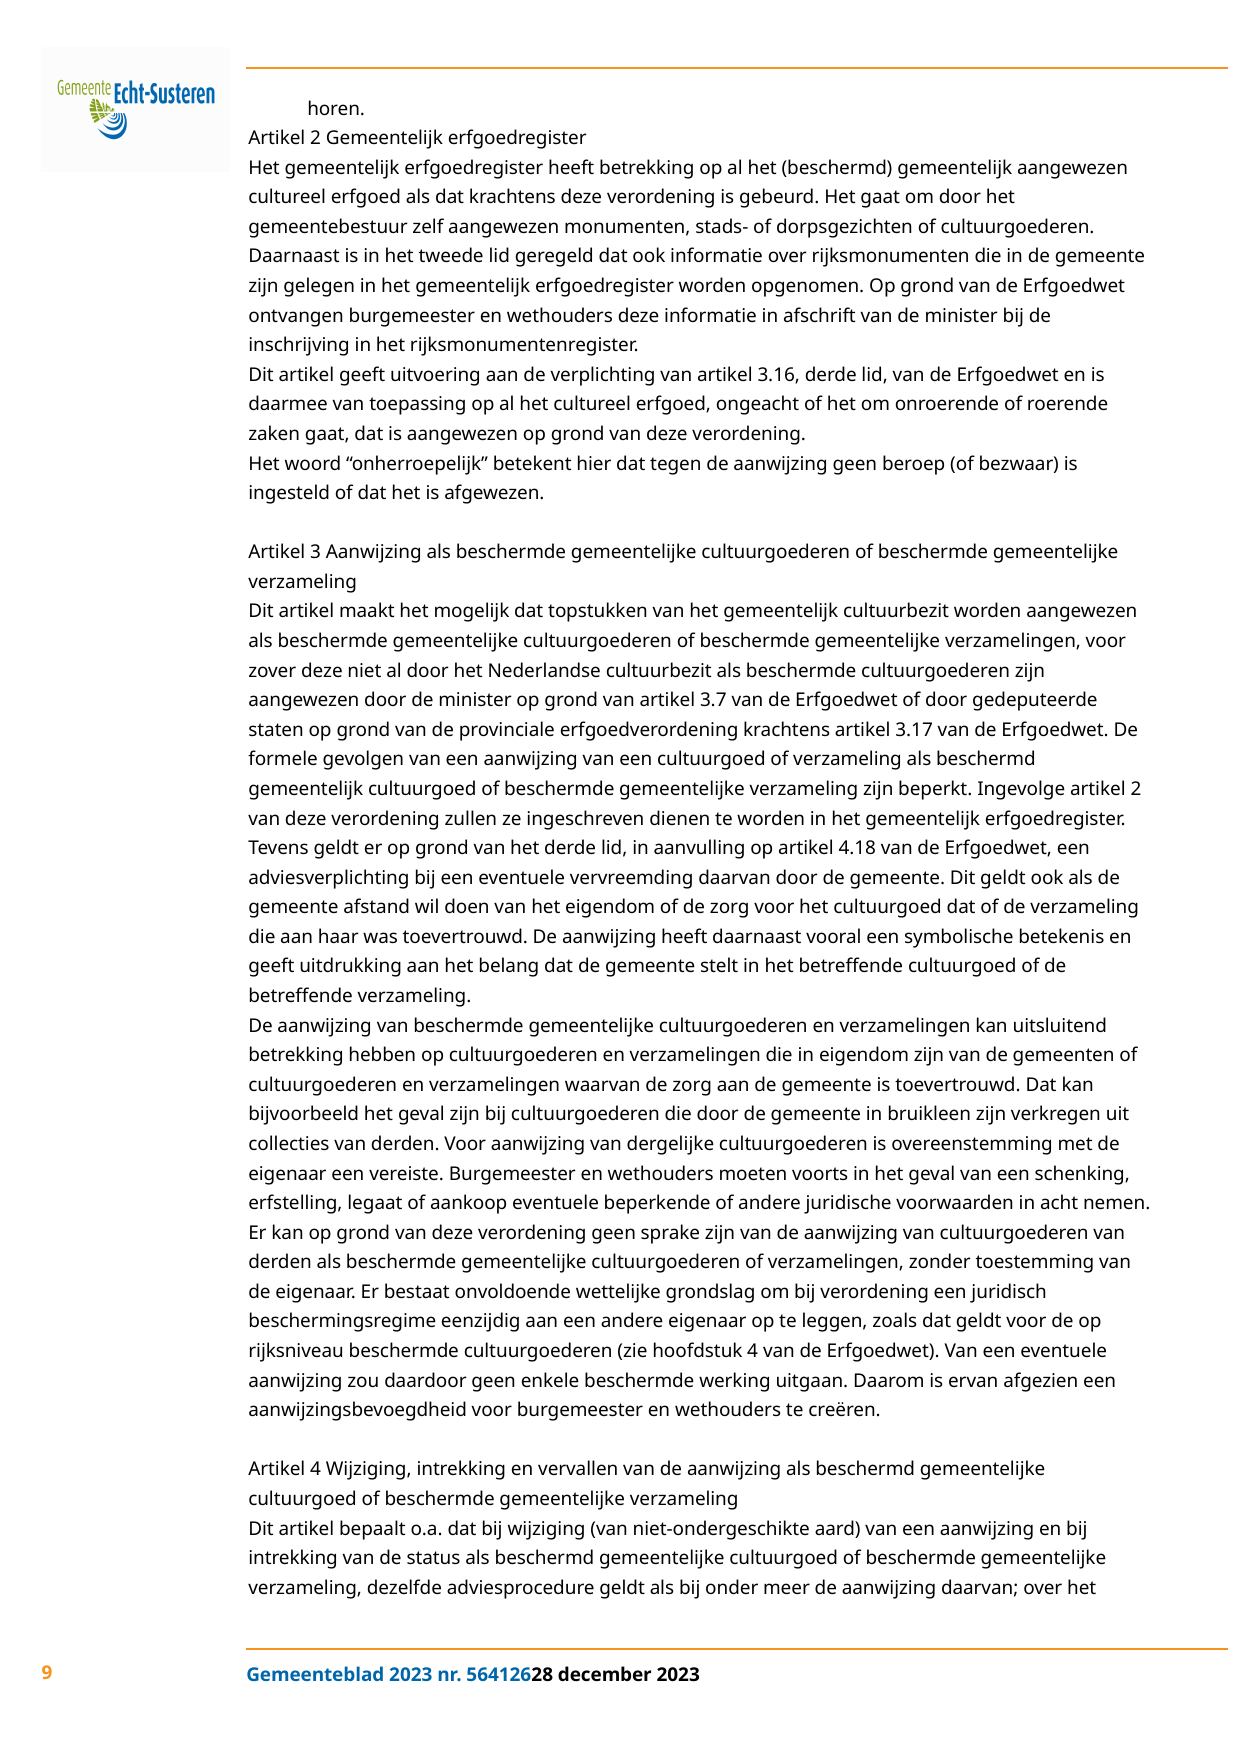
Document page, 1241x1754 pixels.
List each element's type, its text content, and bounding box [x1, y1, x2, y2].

text Dit artikel bepaalt o.a. dat bij wijziging (van niet-ondergeschikte aard) van een aanwijzing en bij intrekking van de status als beschermd gemeentelijke cultuurgoed of beschermde gemeentelijke verzameling, dezelfde adviesprocedure geldt als bij onder meer de aanwijzing daarvan; over het [248, 1515, 1152, 1600]
text Dit artikel maakt het mogelijk dat topstukken van het gemeentelijk cultuurbezit worden aangewezen als beschermde gemeentelijke cultuurgoederen of beschermde gemeentelijke verzamelingen, voor zover deze niet al door het Nederlandse cultuurbezit als beschermde cultuurgoederen zijn aangewezen door de minister op grond van artikel 3.7 van de Erfgoedwet of door gedeputeerde staten op grond van de provinciale erfgoedverordening krachtens artikel 3.17 van de Erfgoedwet. De formele gevolgen van een aanwijzing van een cultuurgoed of verzameling als beschermd gemeentelijk cultuurgoed of beschermde gemeentelijke verzameling zijn beperkt. Ingevolge artikel 2 van deze verordening zullen ze ingeschreven dienen te worden in het gemeentelijk erfgoedregister. Tevens geldt er op grond van het derde lid, in aanvulling op artikel 4.18 van de Erfgoedwet, een adviesverplichting bij een eventuele vervreemding daarvan door de gemeente. Dit geldt ook als de gemeente afstand wil doen van het eigendom of de zorg voor het cultuurgoed dat of de verzameling die aan haar was toevertrouwd. De aanwijzing heeft daarnaast vooral een symbolische betekenis en geeft uitdrukking aan het belang dat de gemeente stelt in het betreffende cultuurgoed of de betreffende verzameling. [248, 598, 1152, 1008]
list horen. [248, 95, 1152, 121]
text Artikel 3 Aanwijzing als beschermde gemeentelijke cultuurgoederen of beschermde gemeentelijke verzameling [248, 538, 1152, 594]
text Het gemeentelijk erfgoedregister heeft betrekking op al het (beschermd) gemeentelijk aangewezen cultureel erfgoed als dat krachtens deze verordening is gebeurd. Het gaat om door het gemeentebestuur zelf aangewezen monumenten, stads- of dorpsgezichten of cultuurgoederen. Daarnaast is in het tweede lid geregeld dat ook informatie over rijksmonumenten die in de gemeente zijn gelegen in het gemeentelijk erfgoedregister worden opgenomen. Op grond van de Erfgoedwet ontvangen burgemeester en wethouders deze informatie in afschrift van de minister bij de inschrijving in het rijksmonumentenregister. [248, 154, 1152, 357]
text Dit artikel geeft uitvoering aan de verplichting van artikel 3.16, derde lid, van de Erfgoedwet en is daarmee van toepassing op al het cultureel erfgoed, ongeacht of het om onroerende of roerende zaken gaat, dat is aangewezen op grond van deze verordening. [248, 361, 1152, 446]
text Het woord “onherroepelijk” betekent hier dat tegen de aanwijzing geen beroep (of bezwaar) is ingesteld of dat het is afgewezen. [248, 450, 1152, 505]
text Artikel 2 Gemeentelijk erfgoedregister [248, 124, 1152, 150]
text Er kan op grond van deze verordening geen sprake zijn van de aanwijzing van cultuurgoederen van derden als beschermde gemeentelijke cultuurgoederen of verzamelingen, zonder toestemming van de eigenaar. Er bestaat onvoldoende wettelijke grondslag om bij verordening een juridisch beschermingsregime eenzijdig aan een andere eigenaar op te leggen, zoals dat geldt voor de op rijksniveau beschermde cultuurgoederen (zie hoofdstuk 4 van de Erfgoedwet). Van een eventuele aanwijzing zou daardoor geen enkele beschermde werking uitgaan. Daarom is ervan afgezien een aanwijzingsbevoegdheid voor burgemeester en wethouders te creëren. [248, 1219, 1152, 1422]
picture [41, 47, 231, 172]
text De aanwijzing van beschermde gemeentelijke cultuurgoederen en verzamelingen kan uitsluitend betrekking hebben op cultuurgoederen en verzamelingen die in eigendom zijn van de gemeenten of cultuurgoederen en verzamelingen waarvan de zorg aan de gemeente is toevertrouwd. Dat kan bijvoorbeeld het geval zijn bij cultuurgoederen die door de gemeente in bruikleen zijn verkregen uit collecties van derden. Voor aanwijzing van dergelijke cultuurgoederen is overeenstemming met de eigenaar een vereiste. Burgemeester en wethouders moeten voorts in het geval van een schenking, erfstelling, legaat of aankoop eventuele beperkende of andere juridische voorwaarden in acht nemen. [248, 1012, 1152, 1215]
text Artikel 4 Wijziging, intrekking en vervallen van de aanwijzing als beschermd gemeentelijke cultuurgoed of beschermde gemeentelijke verzameling [248, 1456, 1152, 1511]
